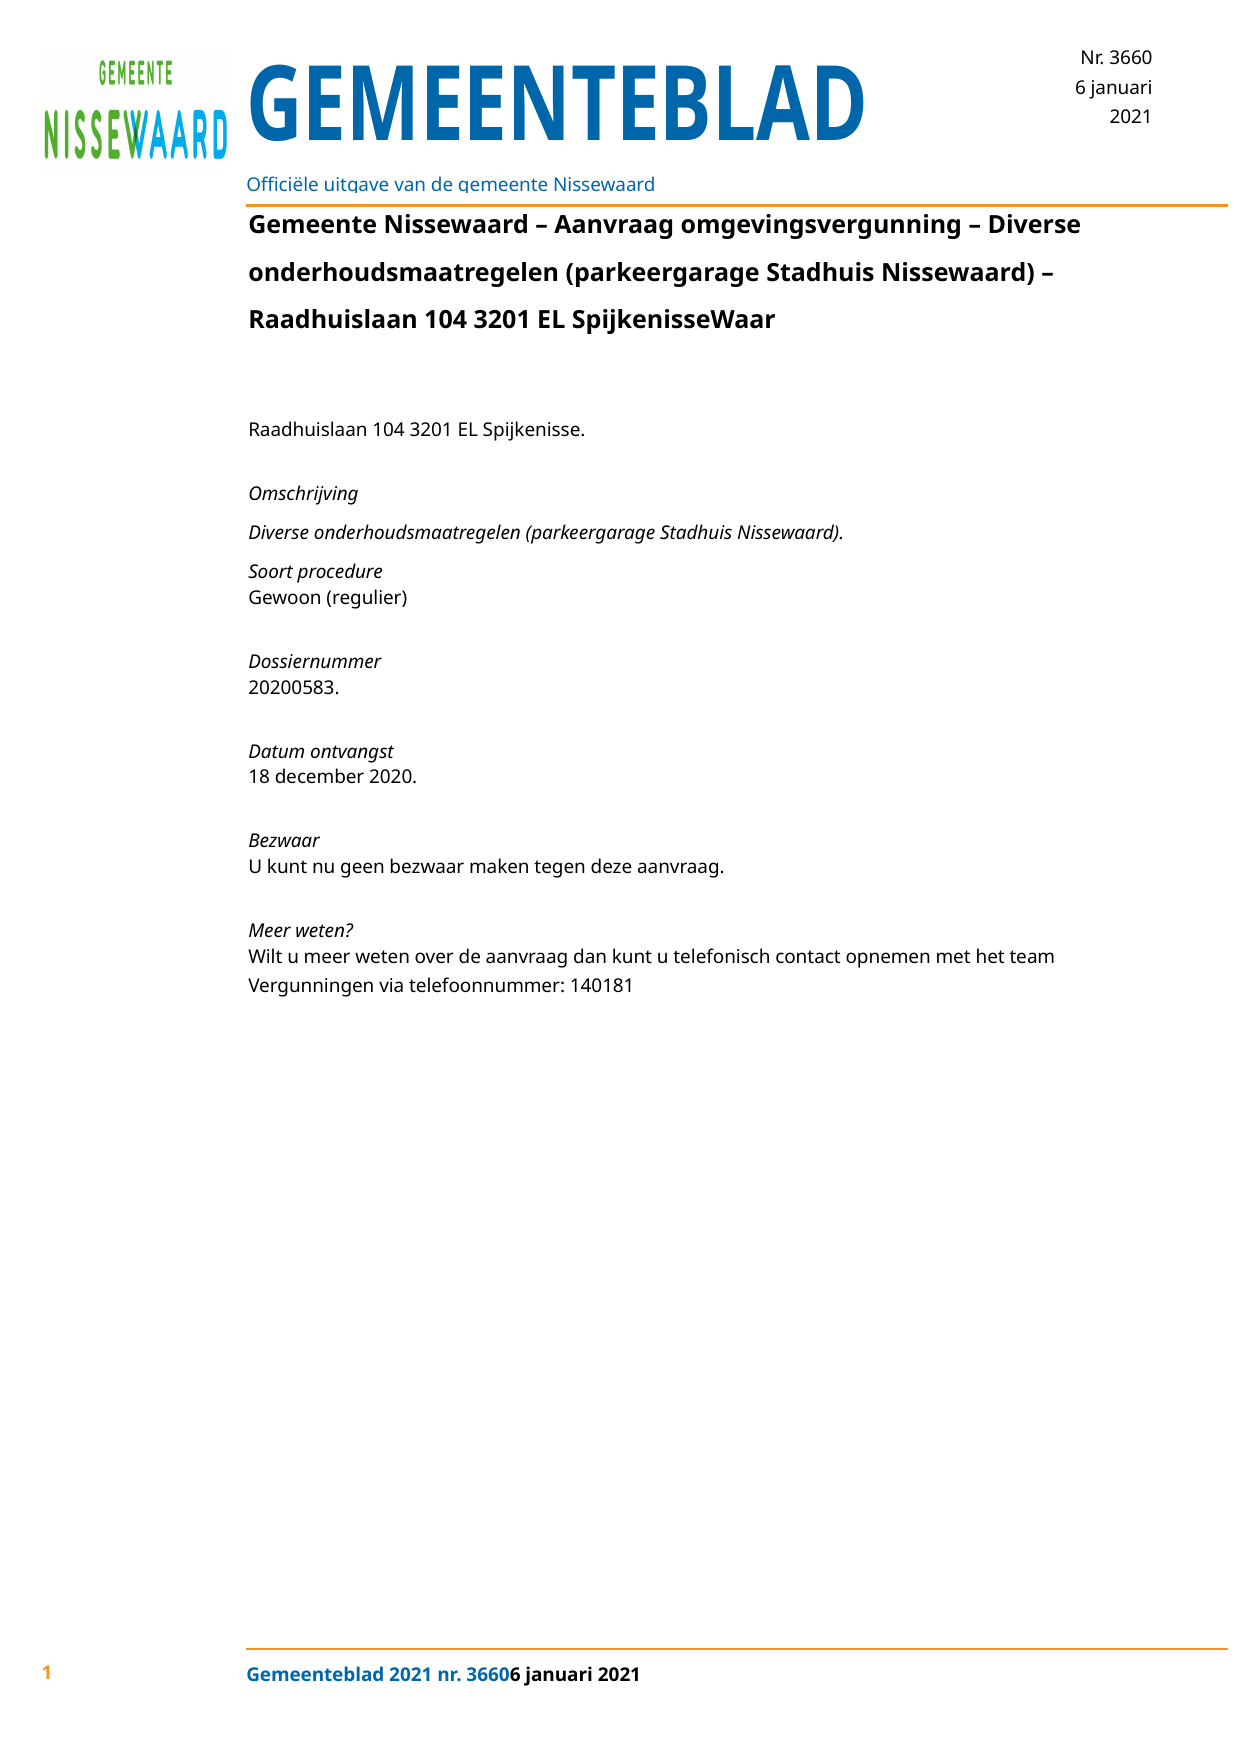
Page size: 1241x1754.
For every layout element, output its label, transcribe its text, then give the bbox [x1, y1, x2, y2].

text U kunt nu geen bezwaar maken tegen deze aanvraag. [248, 853, 1152, 879]
text Datum ontvangst [248, 738, 1152, 763]
text 20200583. [248, 674, 1152, 699]
text Gemeente Nissewaard – Aanvraag omgevingsvergunning – Diverse onderhoudsmaatregelen (parkeergarage Stadhuis Nissewaard) – Raadhuislaan 104 3201 EL SpijkenisseWaar [248, 207, 1152, 336]
text 18 december 2020. [248, 763, 1152, 789]
text Gewoon (regulier) [248, 584, 1152, 610]
text Bezwaar [248, 827, 1152, 853]
text Raadhuislaan 104 3201 EL Spijkenisse. [248, 416, 1152, 442]
picture [41, 47, 231, 172]
text Soort procedure [248, 558, 1152, 584]
text Dossiernummer [248, 648, 1152, 674]
text Wilt u meer weten over de aanvraag dan kunt u telefonisch contact opnemen met het team Vergunningen via telefoonnummer: 140181 [248, 943, 1152, 998]
text Meer weten? [248, 917, 1152, 943]
text Omschrijving [248, 480, 1152, 506]
text Diverse onderhoudsmaatregelen (parkeergarage Stadhuis Nissewaard). [248, 519, 1152, 545]
